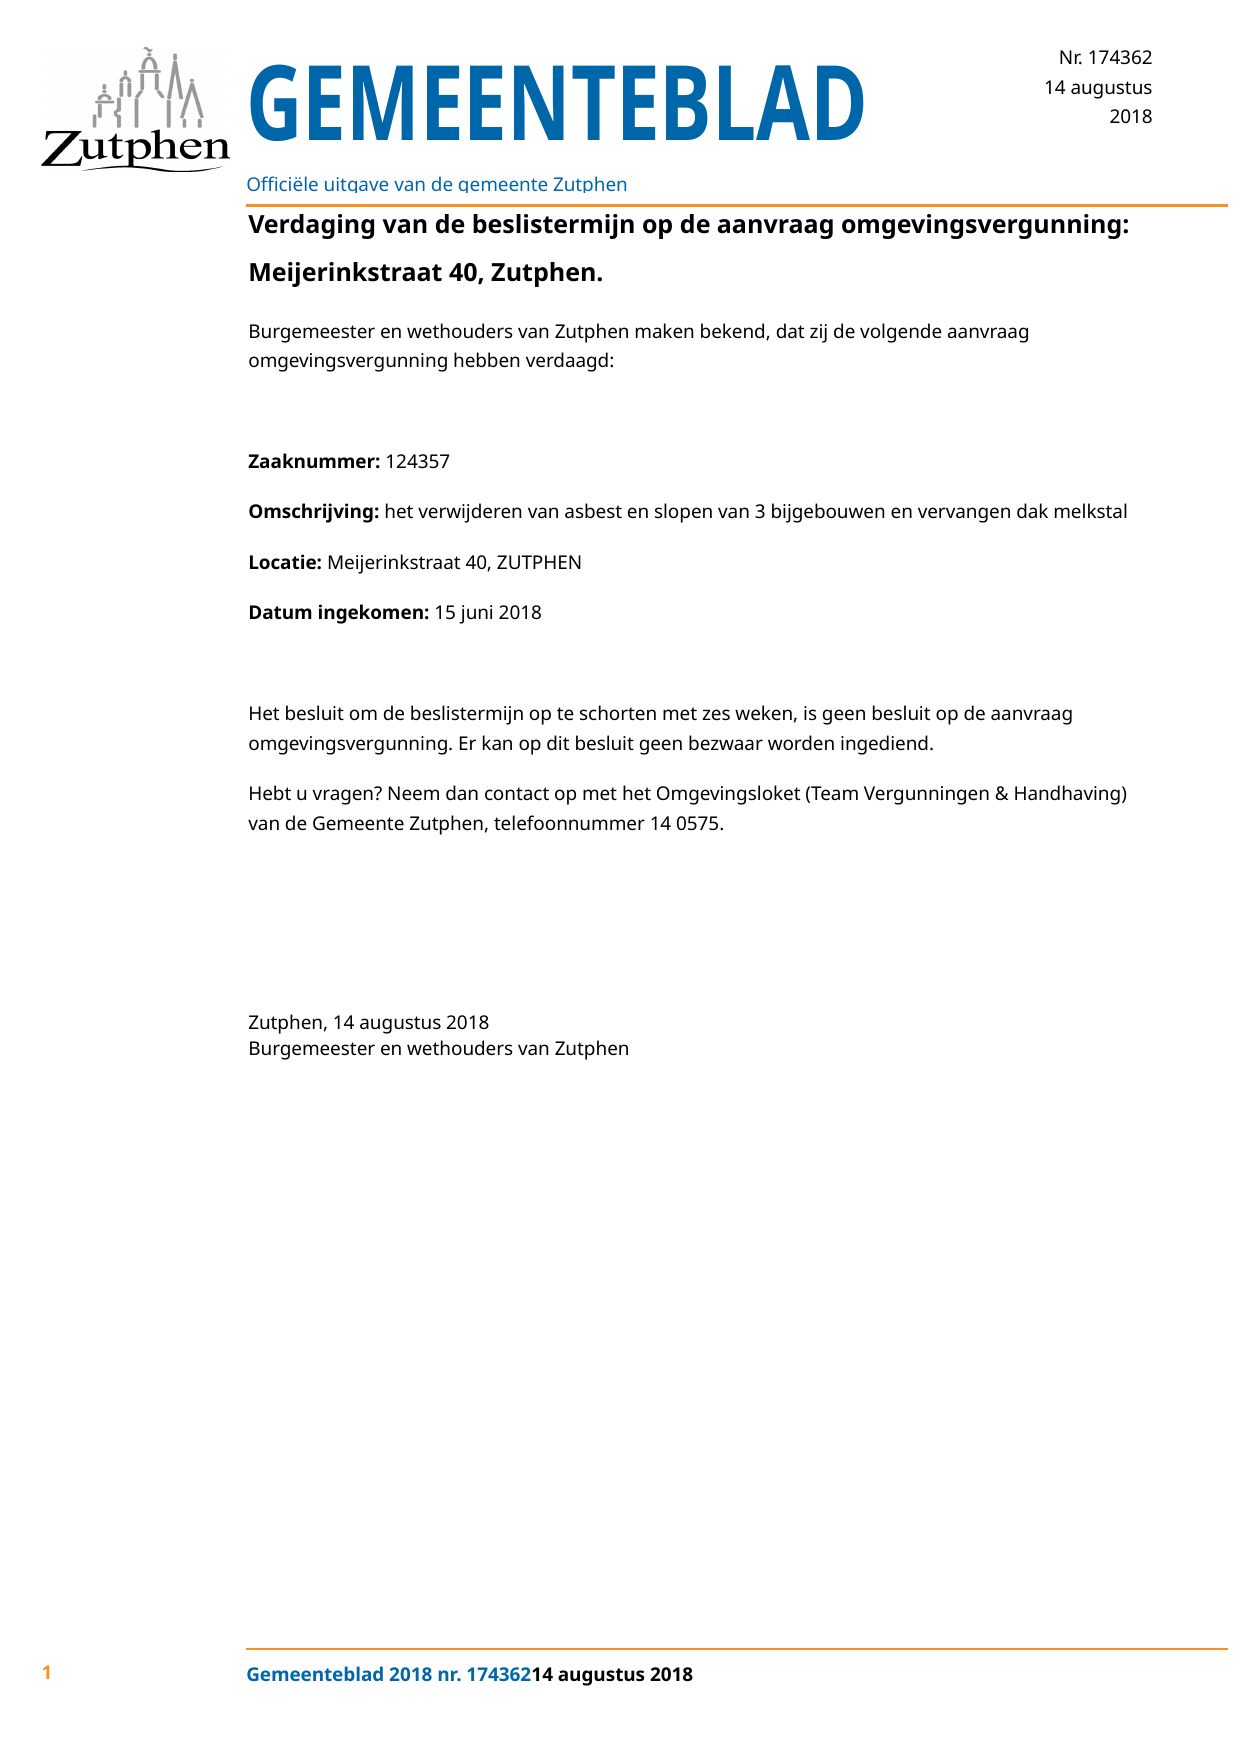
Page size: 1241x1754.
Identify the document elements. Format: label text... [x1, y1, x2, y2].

text Het besluit om de beslistermijn op te schorten met zes weken, is geen besluit op de aanvraag omgevingsvergunning. Er kan op dit besluit geen bezwaar worden ingediend. [248, 700, 1152, 756]
text Verdaging van de beslistermijn op de aanvraag omgevingsvergunning: Meijerinkstraat 40, Zutphen. [248, 207, 1152, 288]
text Datum ingekomen: 15 juni 2018 [248, 599, 1152, 625]
picture [41, 47, 231, 172]
text Zutphen, 14 augustus 2018 [248, 1009, 1152, 1035]
text Locatie: Meijerinkstraat 40, ZUTPHEN [248, 549, 1152, 575]
text Zaaknummer: 124357 [248, 448, 1152, 474]
text Burgemeester en wethouders van Zutphen maken bekend, dat zij de volgende aanvraag omgevingsvergunning hebben verdaagd: [248, 318, 1152, 373]
text Omschrijving: het verwijderen van asbest en slopen van 3 bijgebouwen en vervangen dak melkstal [248, 499, 1152, 524]
text Burgemeester en wethouders van Zutphen [248, 1035, 1152, 1061]
text Hebt u vragen? Neem dan contact op met het Omgevingsloket (Team Vergunningen & Handhaving) van de Gemeente Zutphen, telefoonnummer 14 0575. [248, 780, 1152, 836]
